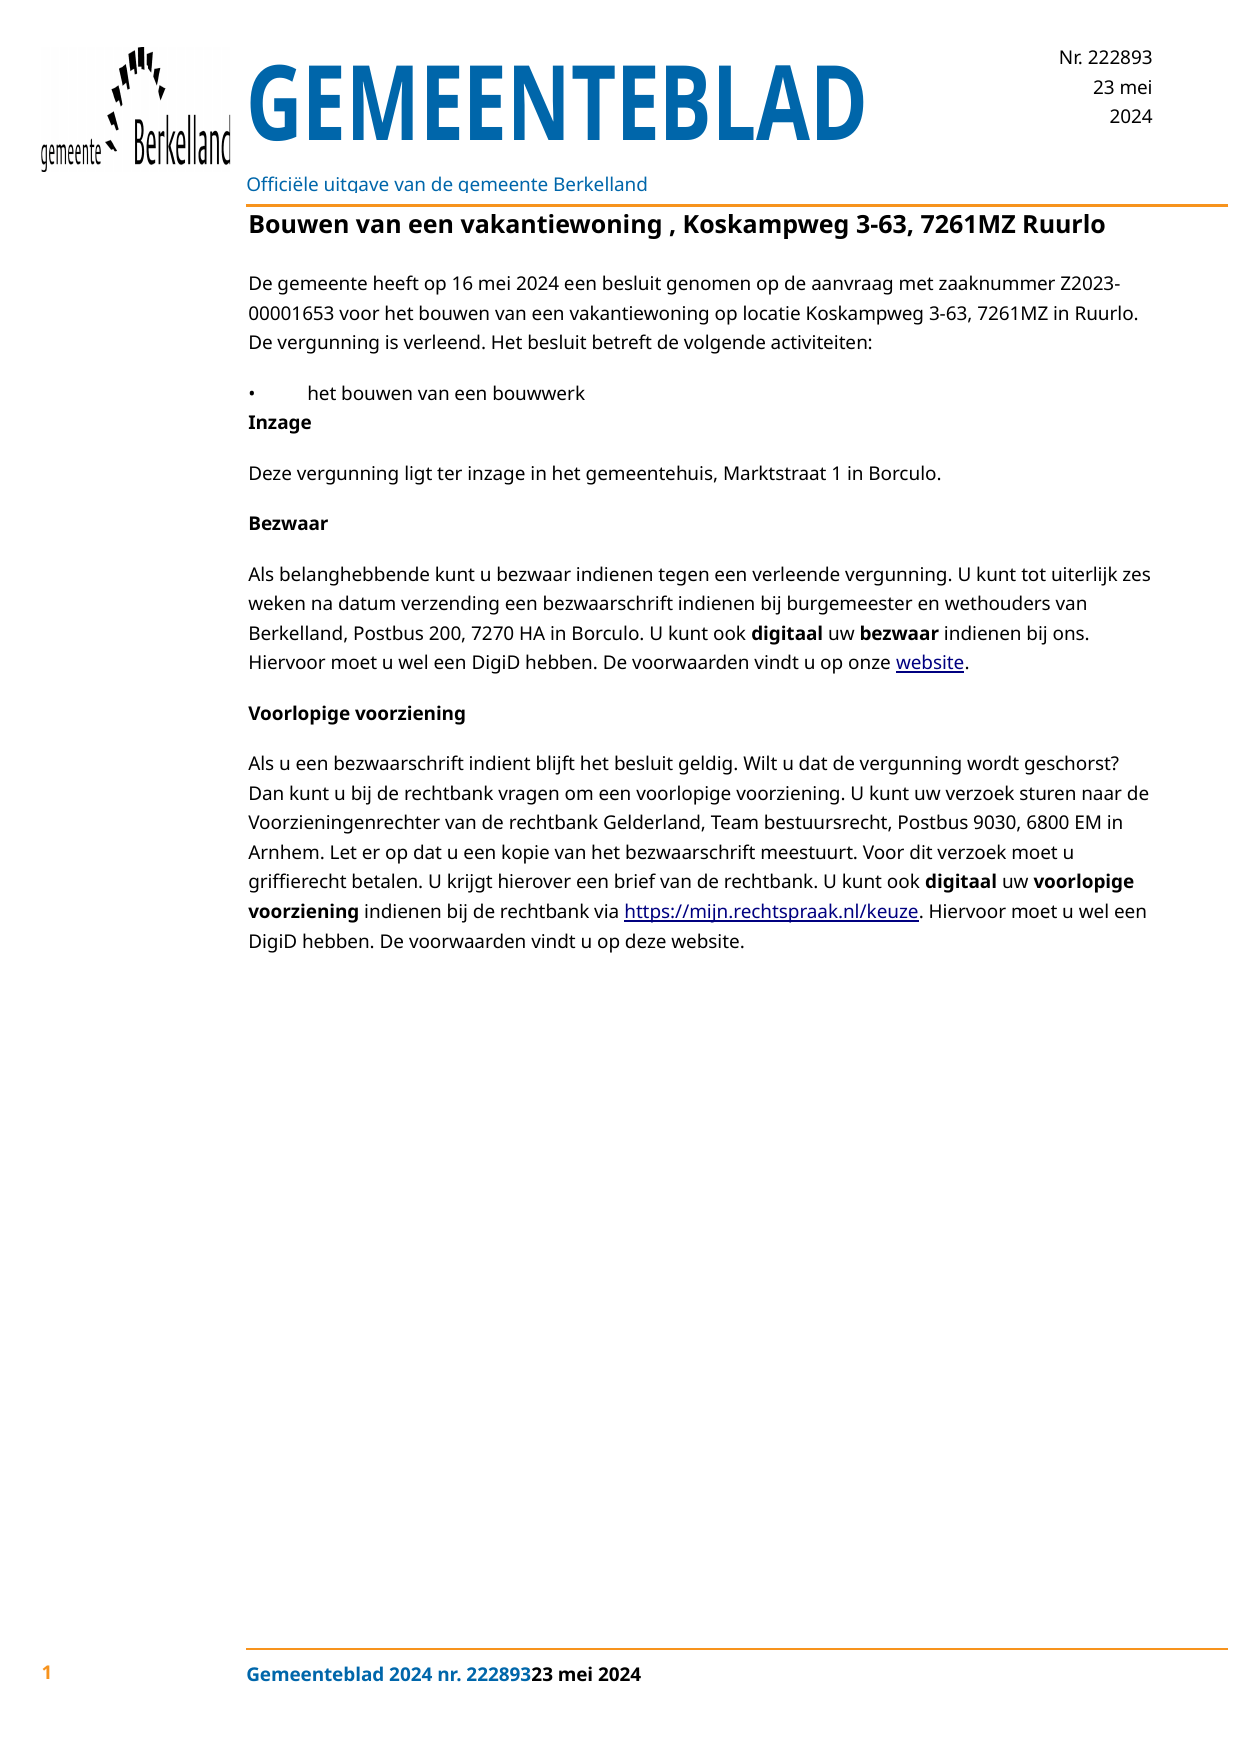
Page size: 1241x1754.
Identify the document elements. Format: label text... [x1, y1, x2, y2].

text De gemeente heeft op 16 mei 2024 een besluit genomen op de aanvraag met zaaknummer Z2023-00001653 voor het bouwen van een vakantiewoning op locatie Koskampweg 3-63, 7261MZ in Ruurlo. De vergunning is verleend. Het besluit betreft de volgende activiteiten: [248, 270, 1152, 355]
picture [41, 47, 231, 172]
text Als belanghebbende kunt u bezwaar indienen tegen een verleende vergunning. U kunt tot uiterlijk zes weken na datum verzending een bezwaarschrift indienen bij burgemeester en wethouders van Berkelland, Postbus 200, 7270 HA in Borculo. U kunt ook digitaal uw bezwaar indienen bij ons. Hiervoor moet u wel een DigiD hebben. De voorwaarden vindt u op onze website. [248, 561, 1152, 675]
text Bezwaar [248, 510, 1152, 536]
text Inzage [248, 409, 1152, 435]
text Deze vergunning ligt ter inzage in het gemeentehuis, Marktstraat 1 in Borculo. [248, 460, 1152, 486]
list het bouwen van een bouwwerk [248, 380, 1152, 406]
text Voorlopige voorziening [248, 700, 1152, 726]
text Bouwen van een vakantiewoning , Koskampweg 3-63, 7261MZ Ruurlo [248, 207, 1152, 241]
text Als u een bezwaarschrift indient blijft het besluit geldig. Wilt u dat de vergunning wordt geschorst? Dan kunt u bij de rechtbank vragen om een voorlopige voorziening. U kunt uw verzoek sturen naar de Voorzieningenrechter van de rechtbank Gelderland, Team bestuursrecht, Postbus 9030, 6800 EM in Arnhem. Let er op dat u een kopie van het bezwaarschrift meestuurt. Voor dit verzoek moet u griffierecht betalen. U krijgt hierover een brief van de rechtbank. U kunt ook digitaal uw voorlopige voorziening indienen bij de rechtbank via https://mijn.rechtspraak.nl/keuze. Hiervoor moet u wel een DigiD hebben. De voorwaarden vindt u op deze website. [248, 750, 1152, 953]
